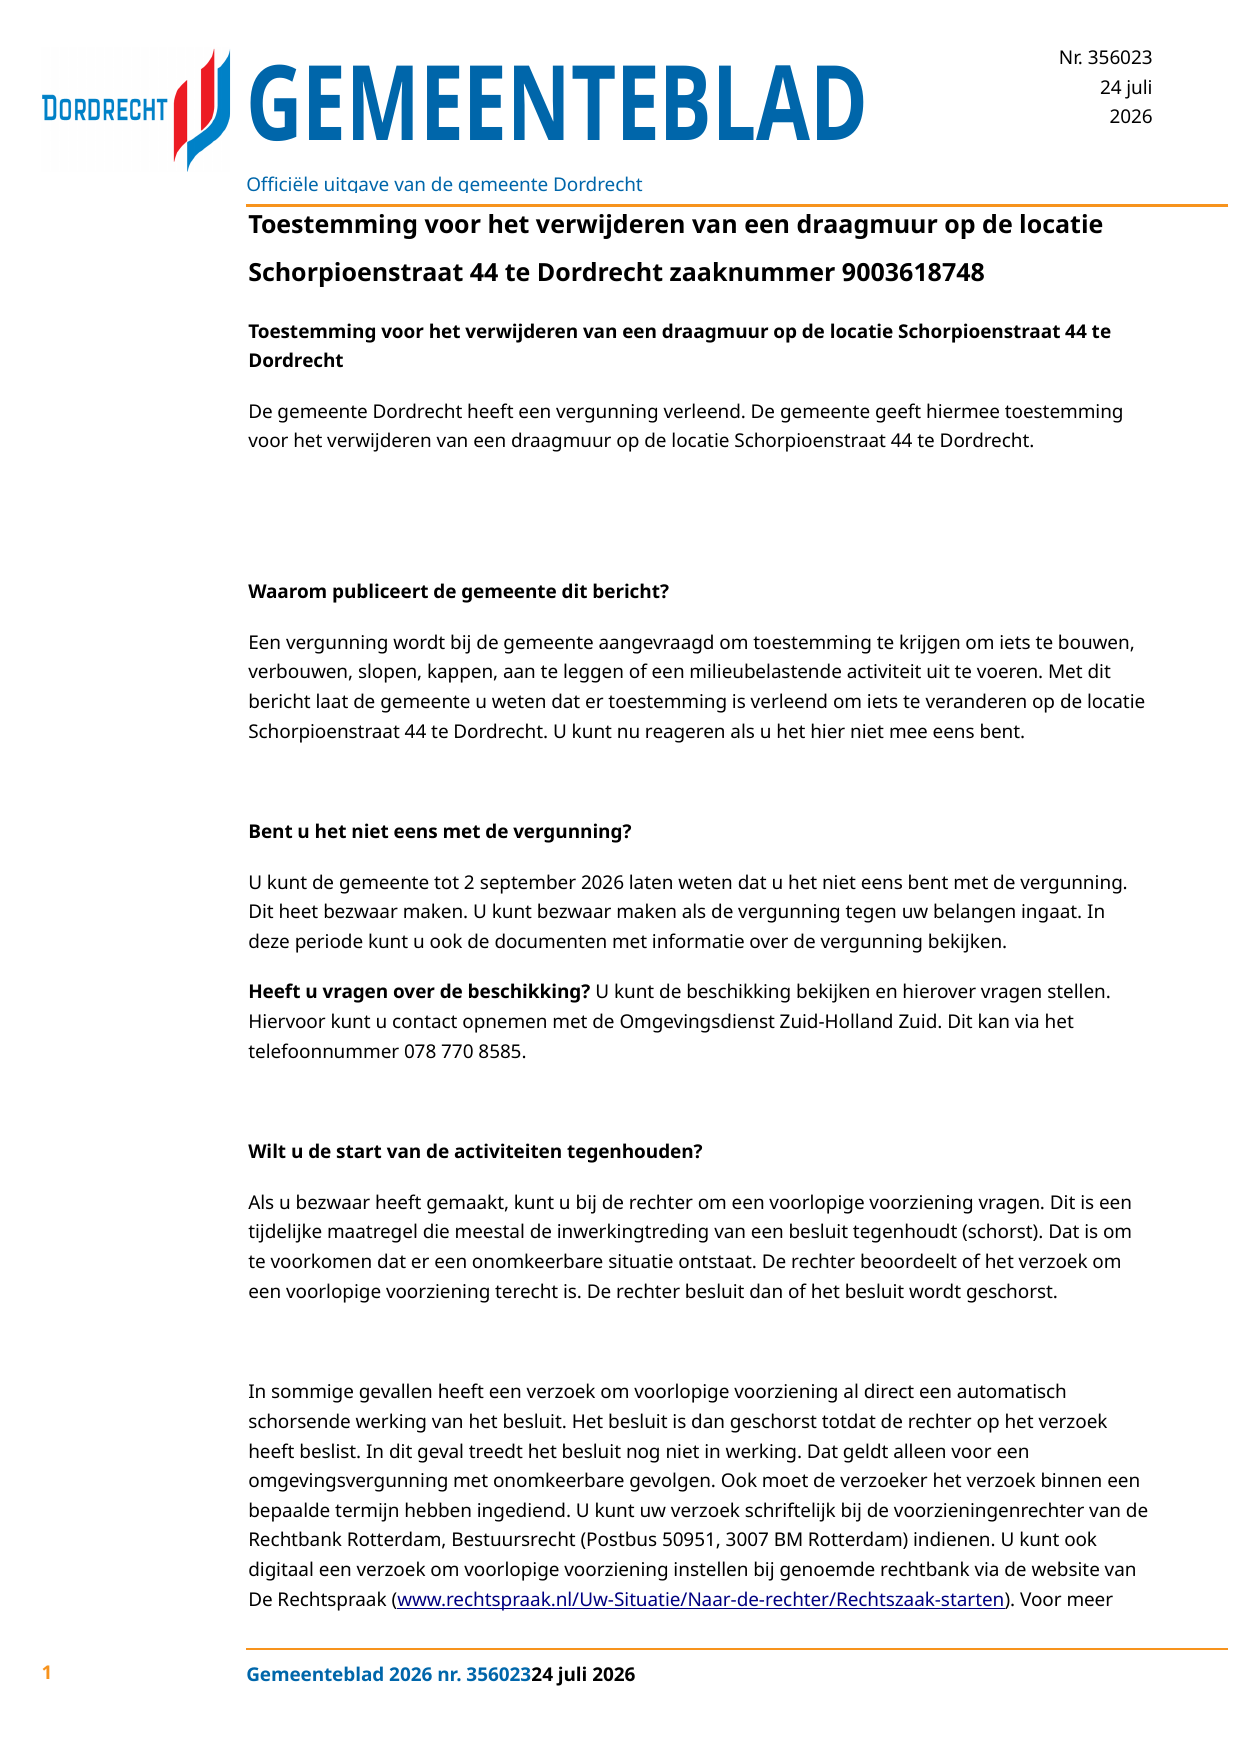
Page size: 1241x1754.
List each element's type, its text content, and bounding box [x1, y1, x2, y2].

text Toestemming voor het verwijderen van een draagmuur op de locatie Schorpioenstraat 44 te Dordrecht zaaknummer 9003618748 [248, 207, 1152, 288]
text U kunt de gemeente tot 2 september 2026 laten weten dat u het niet eens bent met de vergunning. Dit heet bezwaar maken. U kunt bezwaar maken als de vergunning tegen uw belangen ingaat. In deze periode kunt u ook de documenten met informatie over de vergunning bekijken. [248, 869, 1152, 954]
text De gemeente Dordrecht heeft een vergunning verleend. De gemeente geeft hiermee toestemming voor het verwijderen van een draagmuur op de locatie Schorpioenstraat 44 te Dordrecht. [248, 398, 1152, 453]
text Toestemming voor het verwijderen van een draagmuur op de locatie Schorpioenstraat 44 te Dordrecht [248, 318, 1152, 373]
text Een vergunning wordt bij de gemeente aangevraagd om toestemming te krijgen om iets te bouwen, verbouwen, slopen, kappen, aan te leggen of een milieubelastende activiteit uit te voeren. Met dit bericht laat de gemeente u weten dat er toestemming is verleend om iets te veranderen op de locatie Schorpioenstraat 44 te Dordrecht. U kunt nu reageren als u het hier niet mee eens bent. [248, 629, 1152, 744]
text Waarom publiceert de gemeente dit bericht? [248, 579, 1152, 604]
text Wilt u de start van de activiteiten tegenhouden? [248, 1139, 1152, 1164]
picture [41, 47, 231, 172]
text Heeft u vragen over de beschikking? U kunt de beschikking bekijken en hierover vragen stellen. Hiervoor kunt u contact opnemen met de Omgevingsdienst Zuid-Holland Zuid. Dit kan via het telefoonnummer 078 770 8585. [248, 979, 1152, 1064]
text In sommige gevallen heeft een verzoek om voorlopige voorziening al direct een automatisch schorsende werking van het besluit. Het besluit is dan geschorst totdat de rechter op het verzoek heeft beslist. In dit geval treedt het besluit nog niet in werking. Dat geldt alleen voor een omgevingsvergunning met onomkeerbare gevolgen. Ook moet de verzoeker het verzoek binnen een bepaalde termijn hebben ingediend. U kunt uw verzoek schriftelijk bij de voorzieningenrechter van de Rechtbank Rotterdam, Bestuursrecht (Postbus 50951, 3007 BM Rotterdam) indienen. U kunt ook digitaal een verzoek om voorlopige voorziening instellen bij genoemde rechtbank via de website van De Rechtspraak (www.rechtspraak.nl/Uw-Situatie/Naar-de-rechter/Rechtszaak-starten). Voor meer [248, 1379, 1152, 1612]
text Als u bezwaar heeft gemaakt, kunt u bij de rechter om een voorlopige voorziening vragen. Dit is een tijdelijke maatregel die meestal de inwerkingtreding van een besluit tegenhoudt (schorst). Dat is om te voorkomen dat er een onomkeerbare situatie ontstaat. De rechter beoordeelt of het verzoek om een voorlopige voorziening terecht is. De rechter besluit dan of het besluit wordt geschorst. [248, 1189, 1152, 1304]
text Bent u het niet eens met de vergunning? [248, 819, 1152, 844]
